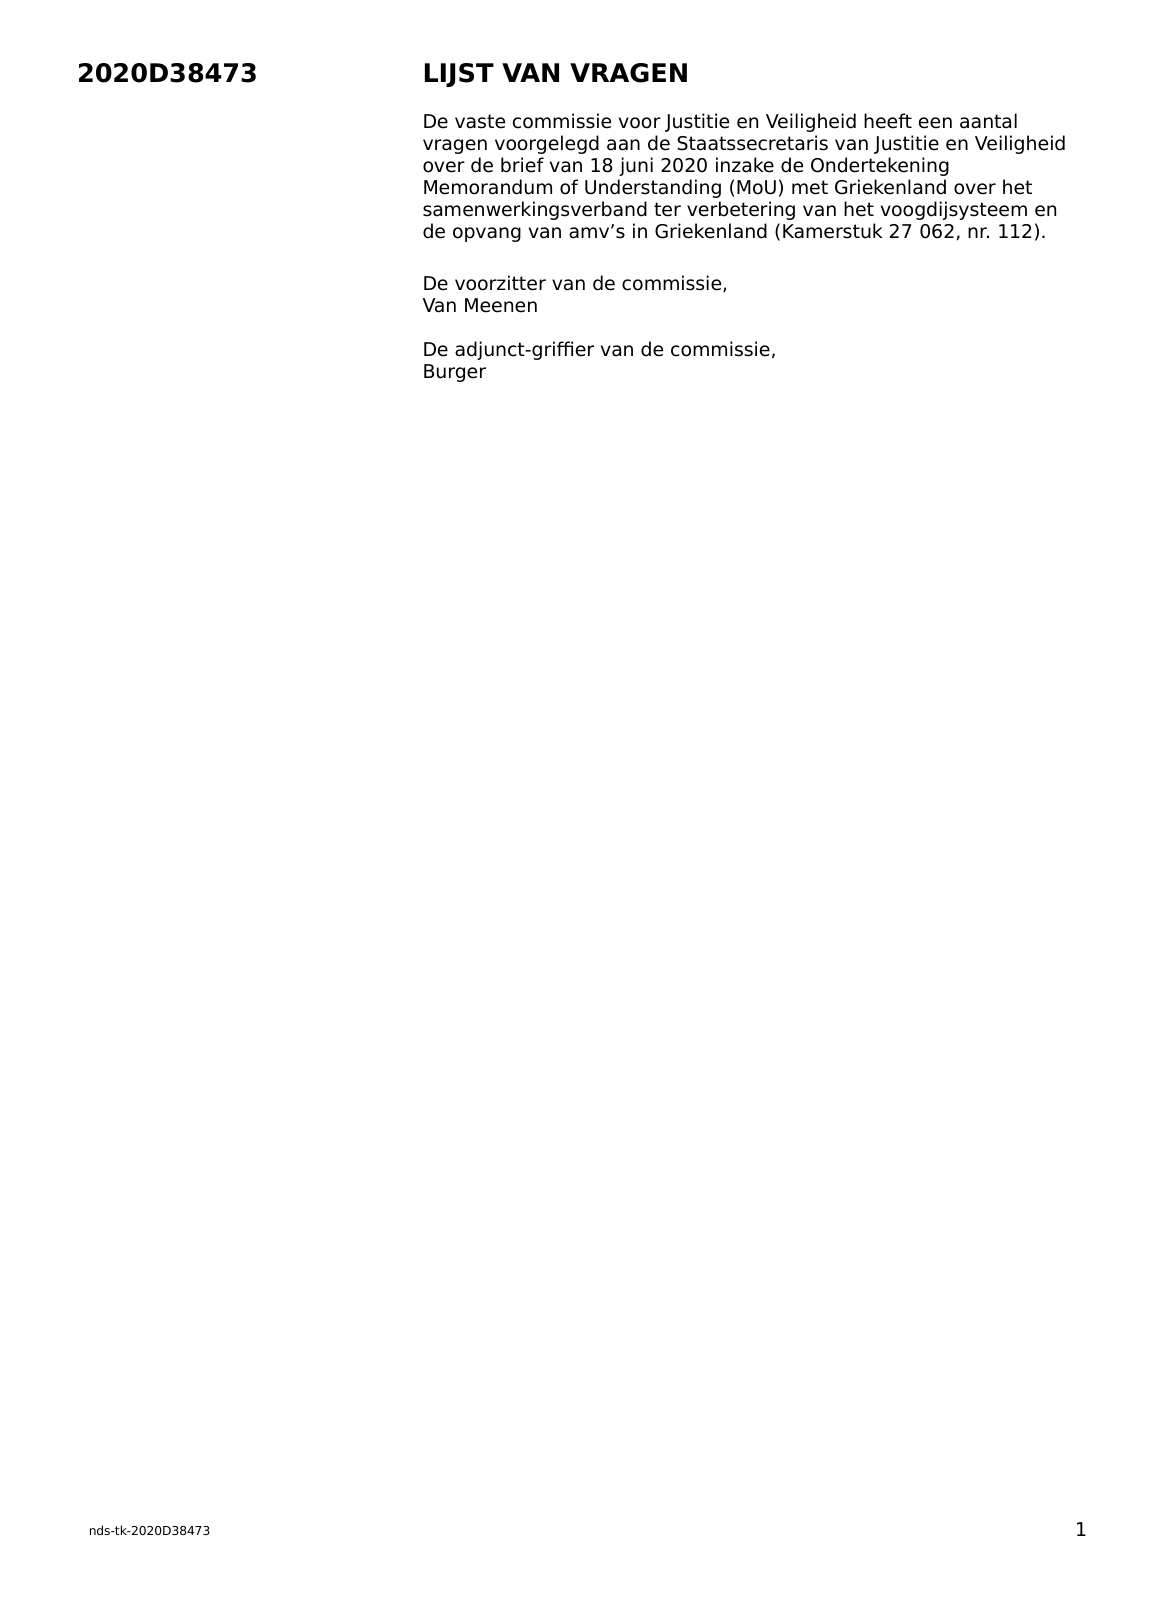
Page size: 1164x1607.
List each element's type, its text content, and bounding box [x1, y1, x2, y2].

text De vaste commissie voor Justitie en Veiligheid heeft een aantal vragen voorgelegd aan de Staatssecretaris van Justitie en Veiligheid over de brief van 18 juni 2020 inzake de Ondertekening Memorandum of Understanding (MoU) met Griekenland over het samenwerkingsverband ter verbetering van het voogdijsysteem en de opvang van amv’s in Griekenland (Kamerstuk 27 062, nr. 112). [422, 111, 1087, 243]
text nds-tk-2020D38473 [88, 1524, 323, 1538]
text 2020D38473 LIJST VAN VRAGEN [77, 59, 1087, 89]
text De voorzitter van de commissie, Van Meenen [422, 273, 1087, 317]
text De adjunct-griffier van de commissie, Burger [422, 339, 1087, 383]
